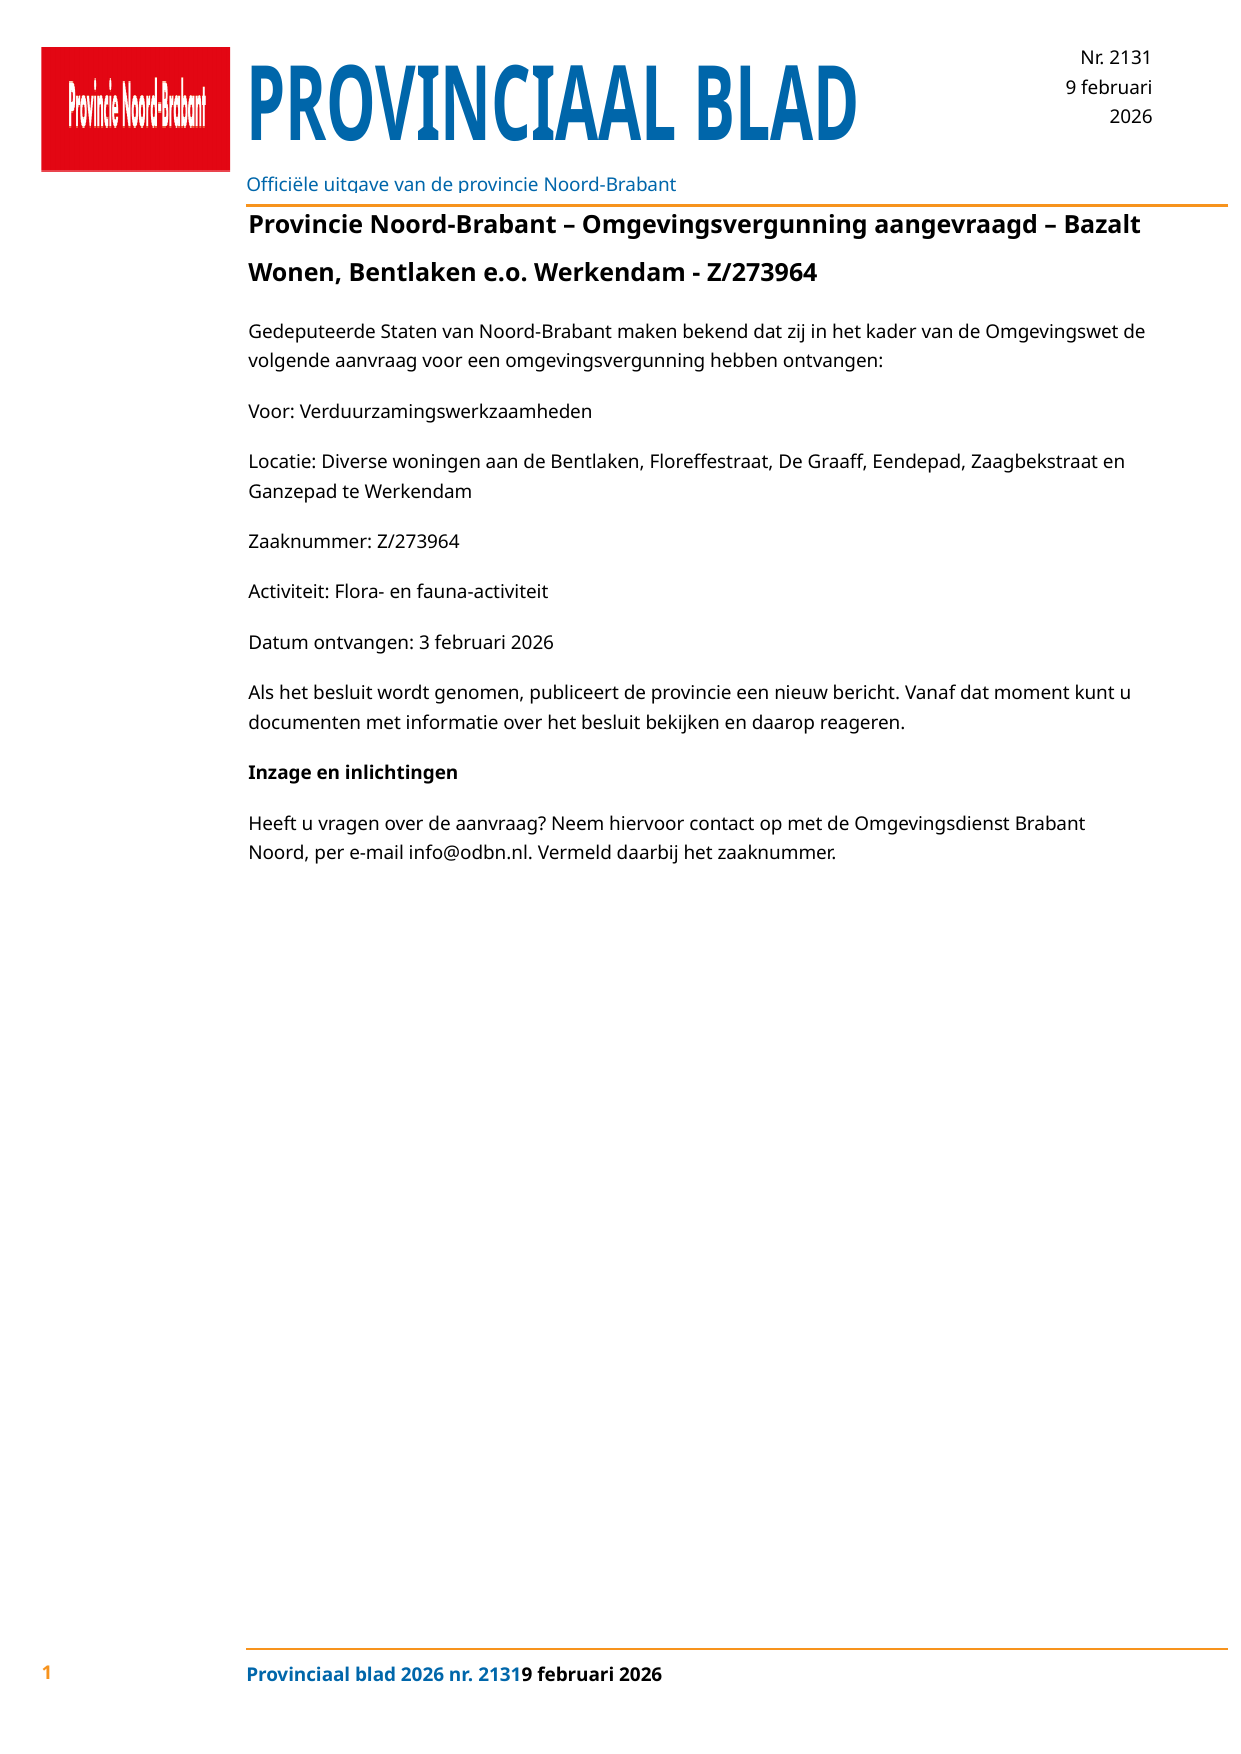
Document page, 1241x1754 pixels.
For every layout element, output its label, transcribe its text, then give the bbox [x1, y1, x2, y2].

picture [41, 47, 231, 172]
text Datum ontvangen: 3 februari 2026 [248, 629, 1152, 655]
text Gedeputeerde Staten van Noord-Brabant maken bekend dat zij in het kader van de Omgevingswet de volgende aanvraag voor een omgevingsvergunning hebben ontvangen: [248, 318, 1152, 373]
text Inzage en inlichtingen [248, 759, 1152, 785]
text Voor: Verduurzamingswerkzaamheden [248, 398, 1152, 424]
text Provincie Noord-Brabant – Omgevingsvergunning aangevraagd – Bazalt Wonen, Bentlaken e.o. Werkendam - Z/273964 [248, 207, 1152, 288]
text Locatie: Diverse woningen aan de Bentlaken, Floreffestraat, De Graaff, Eendepad, Zaagbekstraat en Ganzepad te Werkendam [248, 448, 1152, 504]
text Activiteit: Flora- en fauna-activiteit [248, 579, 1152, 604]
text Zaaknummer: Z/273964 [248, 528, 1152, 554]
text Heeft u vragen over de aanvraag? Neem hiervoor contact op met de Omgevingsdienst Brabant Noord, per e-mail info@odbn.nl. Vermeld daarbij het zaaknummer. [248, 810, 1152, 865]
text Als het besluit wordt genomen, publiceert de provincie een nieuw bericht. Vanaf dat moment kunt u documenten met informatie over het besluit bekijken en daarop reageren. [248, 679, 1152, 735]
